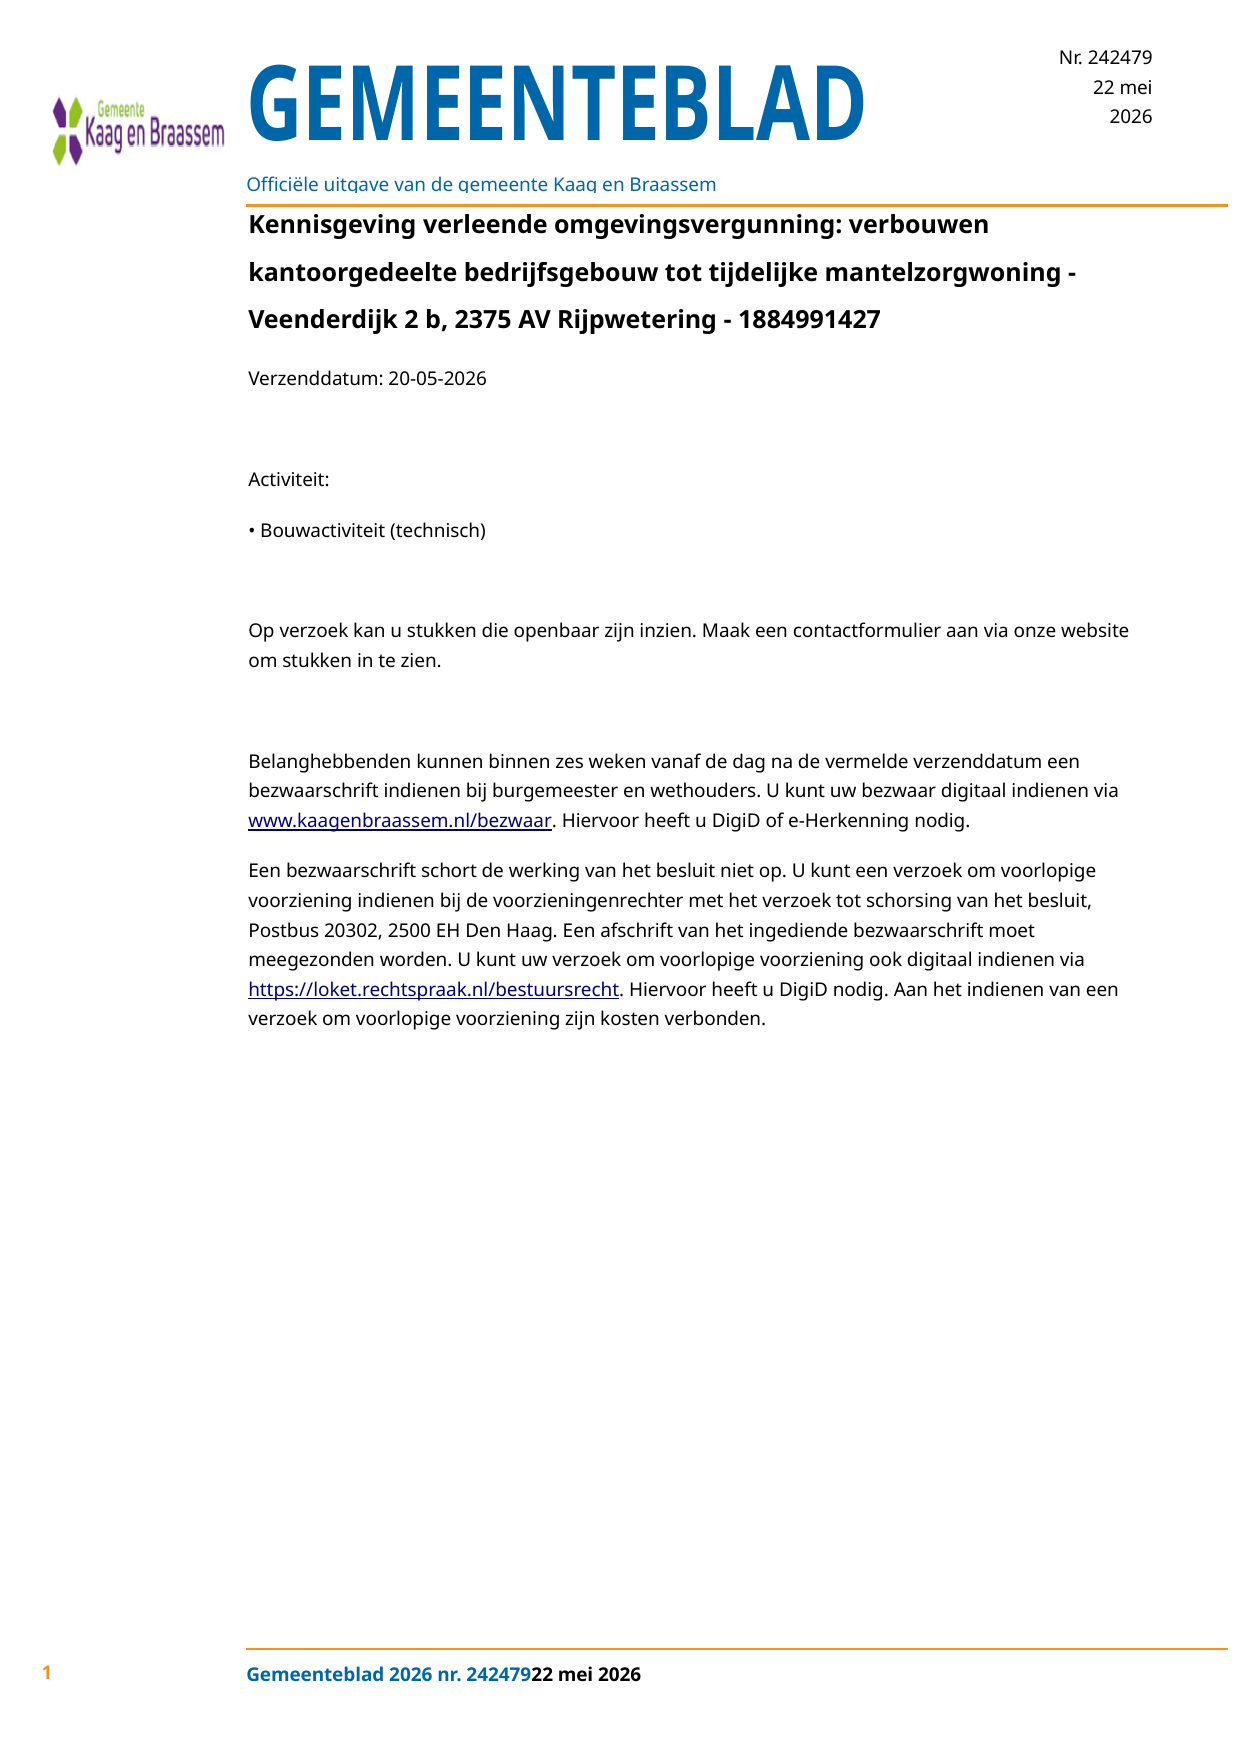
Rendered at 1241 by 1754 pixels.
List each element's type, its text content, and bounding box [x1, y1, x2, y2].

picture [41, 47, 231, 172]
text Verzenddatum: 20-05-2026 [248, 366, 1152, 391]
text Op verzoek kan u stukken die openbaar zijn inzien. Maak een contactformulier aan via onze website om stukken in te zien. [248, 618, 1152, 673]
text Een bezwaarschrift schort de werking van het besluit niet op. U kunt een verzoek om voorlopige voorziening indienen bij de voorzieningenrechter met het verzoek tot schorsing van het besluit, Postbus 20302, 2500 EH Den Haag. Een afschrift van het ingediende bezwaarschrift moet meegezonden worden. U kunt uw verzoek om voorlopige voorziening ook digitaal indienen via https://loket.rechtspraak.nl/bestuursrecht. Hiervoor heeft u DigiD nodig. Aan het indienen van een verzoek om voorlopige voorziening zijn kosten verbonden. [248, 858, 1152, 1031]
text Belanghebbenden kunnen binnen zes weken vanaf de dag na de vermelde verzenddatum een bezwaarschrift indienen bij burgemeester en wethouders. U kunt uw bezwaar digitaal indienen via www.kaagenbraassem.nl/bezwaar. Hiervoor heeft u DigiD of e-Herkenning nodig. [248, 748, 1152, 833]
text Activiteit: [248, 466, 1152, 492]
text • Bouwactiviteit (technisch) [248, 517, 1152, 542]
text Kennisgeving verleende omgevingsvergunning: verbouwen kantoorgedeelte bedrijfsgebouw tot tijdelijke mantelzorgwoning - Veenderdijk 2 b, 2375 AV Rijpwetering - 1884991427 [248, 207, 1152, 336]
